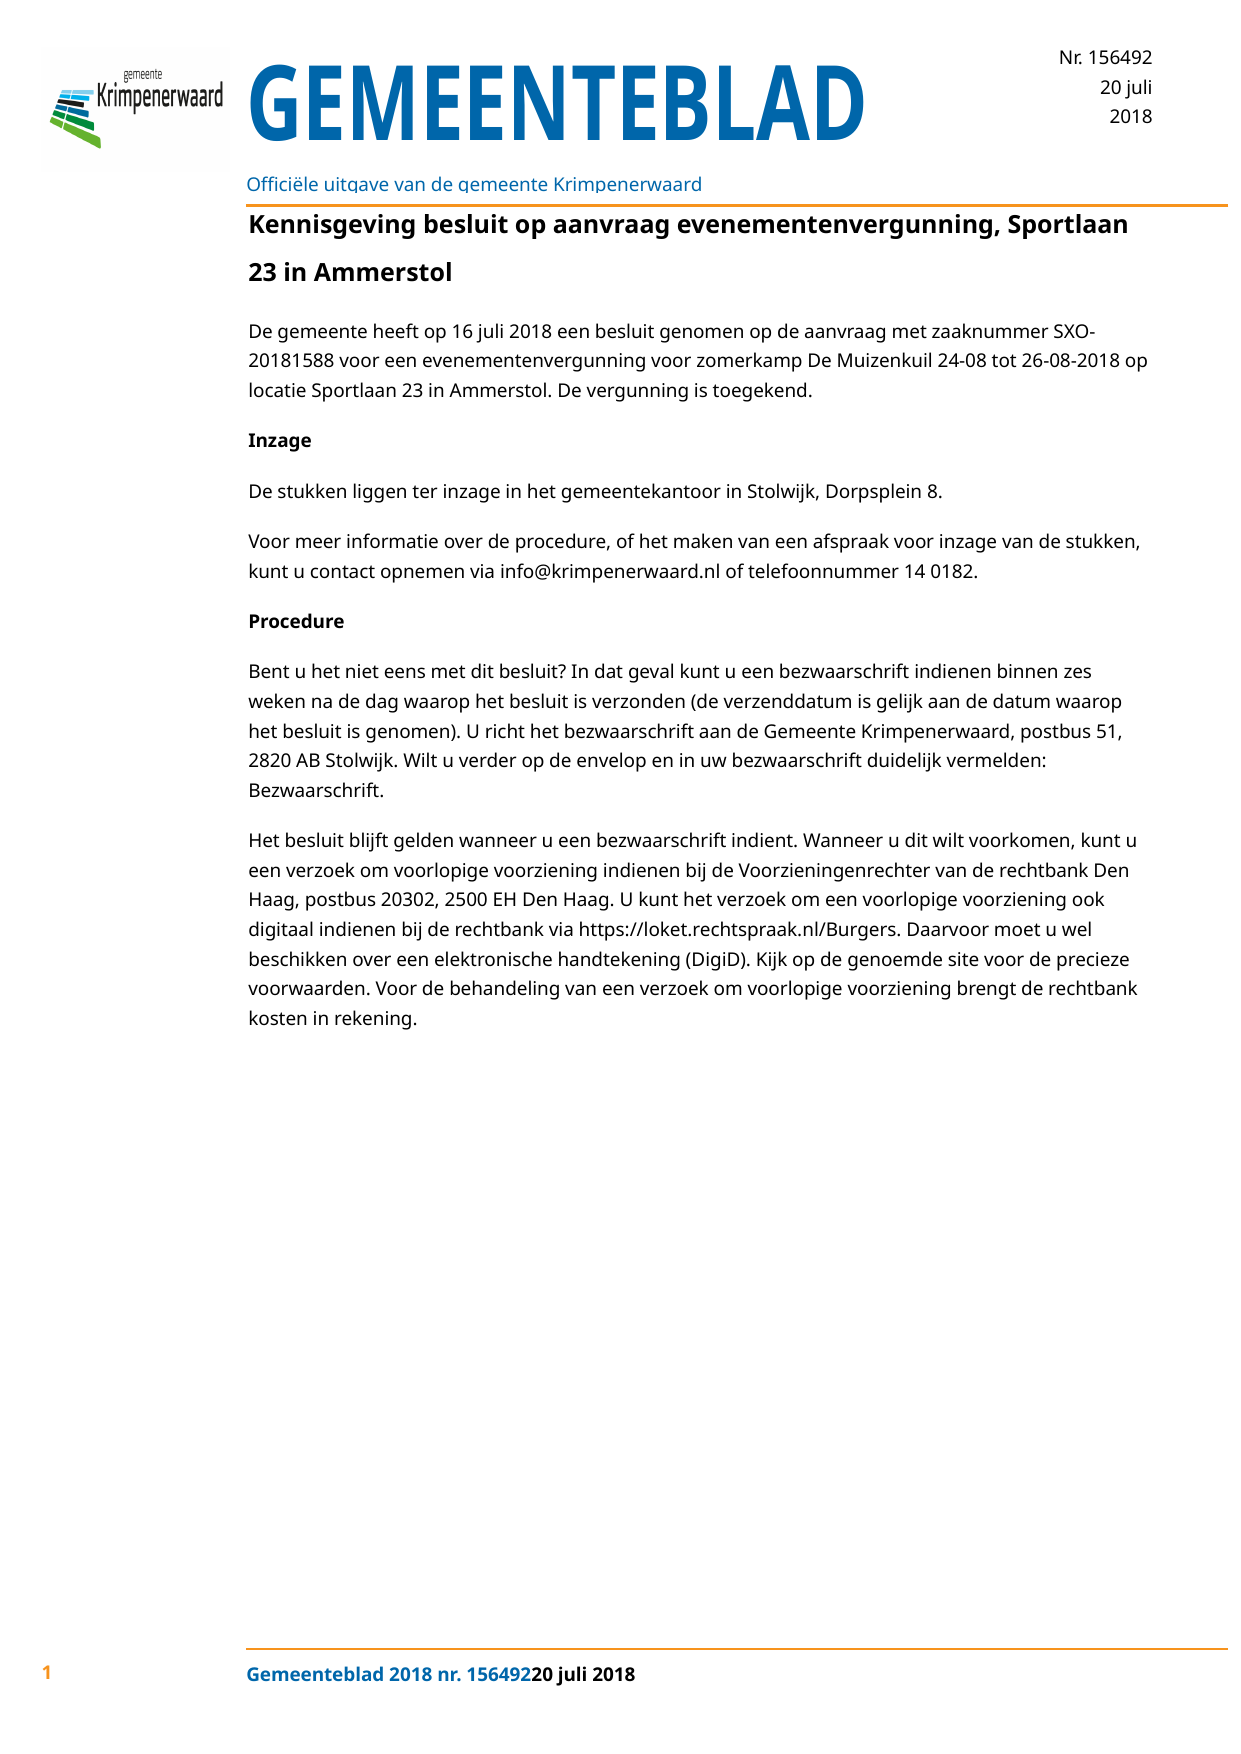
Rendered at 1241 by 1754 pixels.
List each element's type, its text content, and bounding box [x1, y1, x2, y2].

text Voor meer informatie over de procedure, of het maken van een afspraak voor inzage van de stukken, kunt u contact opnemen via info@krimpenerwaard.nl of telefoonnummer 14 0182. [248, 528, 1152, 584]
text Bent u het niet eens met dit besluit? In dat geval kunt u een bezwaarschrift indienen binnen zes weken na de dag waarop het besluit is verzonden (de verzenddatum is gelijk aan de datum waarop het besluit is genomen). U richt het bezwaarschrift aan de Gemeente Krimpenerwaard, postbus 51, 2820 AB Stolwijk. Wilt u verder op de envelop en in uw bezwaarschrift duidelijk vermelden: Bezwaarschrift. [248, 659, 1152, 803]
text Kennisgeving besluit op aanvraag evenementenvergunning, Sportlaan 23 in Ammerstol [248, 207, 1152, 288]
text De stukken liggen ter inzage in het gemeentekantoor in Stolwijk, Dorpsplein 8. [248, 478, 1152, 504]
text De gemeente heeft op 16 juli 2018 een besluit genomen op de aanvraag met zaaknummer SXO-20181588 voor een evenementenvergunning voor zomerkamp De Muizenkuil 24-08 tot 26-08-2018 op locatie Sportlaan 23 in Ammerstol. De vergunning is toegekend. [248, 318, 1152, 403]
text Inzage [248, 427, 1152, 453]
text Het besluit blijft gelden wanneer u een bezwaarschrift indient. Wanneer u dit wilt voorkomen, kunt u een verzoek om voorlopige voorziening indienen bij de Voorzieningenrechter van de rechtbank Den Haag, postbus 20302, 2500 EH Den Haag. U kunt het verzoek om een voorlopige voorziening ook digitaal indienen bij de rechtbank via https://loket.rechtspraak.nl/Burgers. Daarvoor moet u wel beschikken over een elektronische handtekening (DigiD). Kijk op de genoemde site voor de precieze voorwaarden. Voor de behandeling van een verzoek om voorlopige voorziening brengt de rechtbank kosten in rekening. [248, 827, 1152, 1031]
picture [41, 47, 231, 172]
text Procedure [248, 608, 1152, 634]
